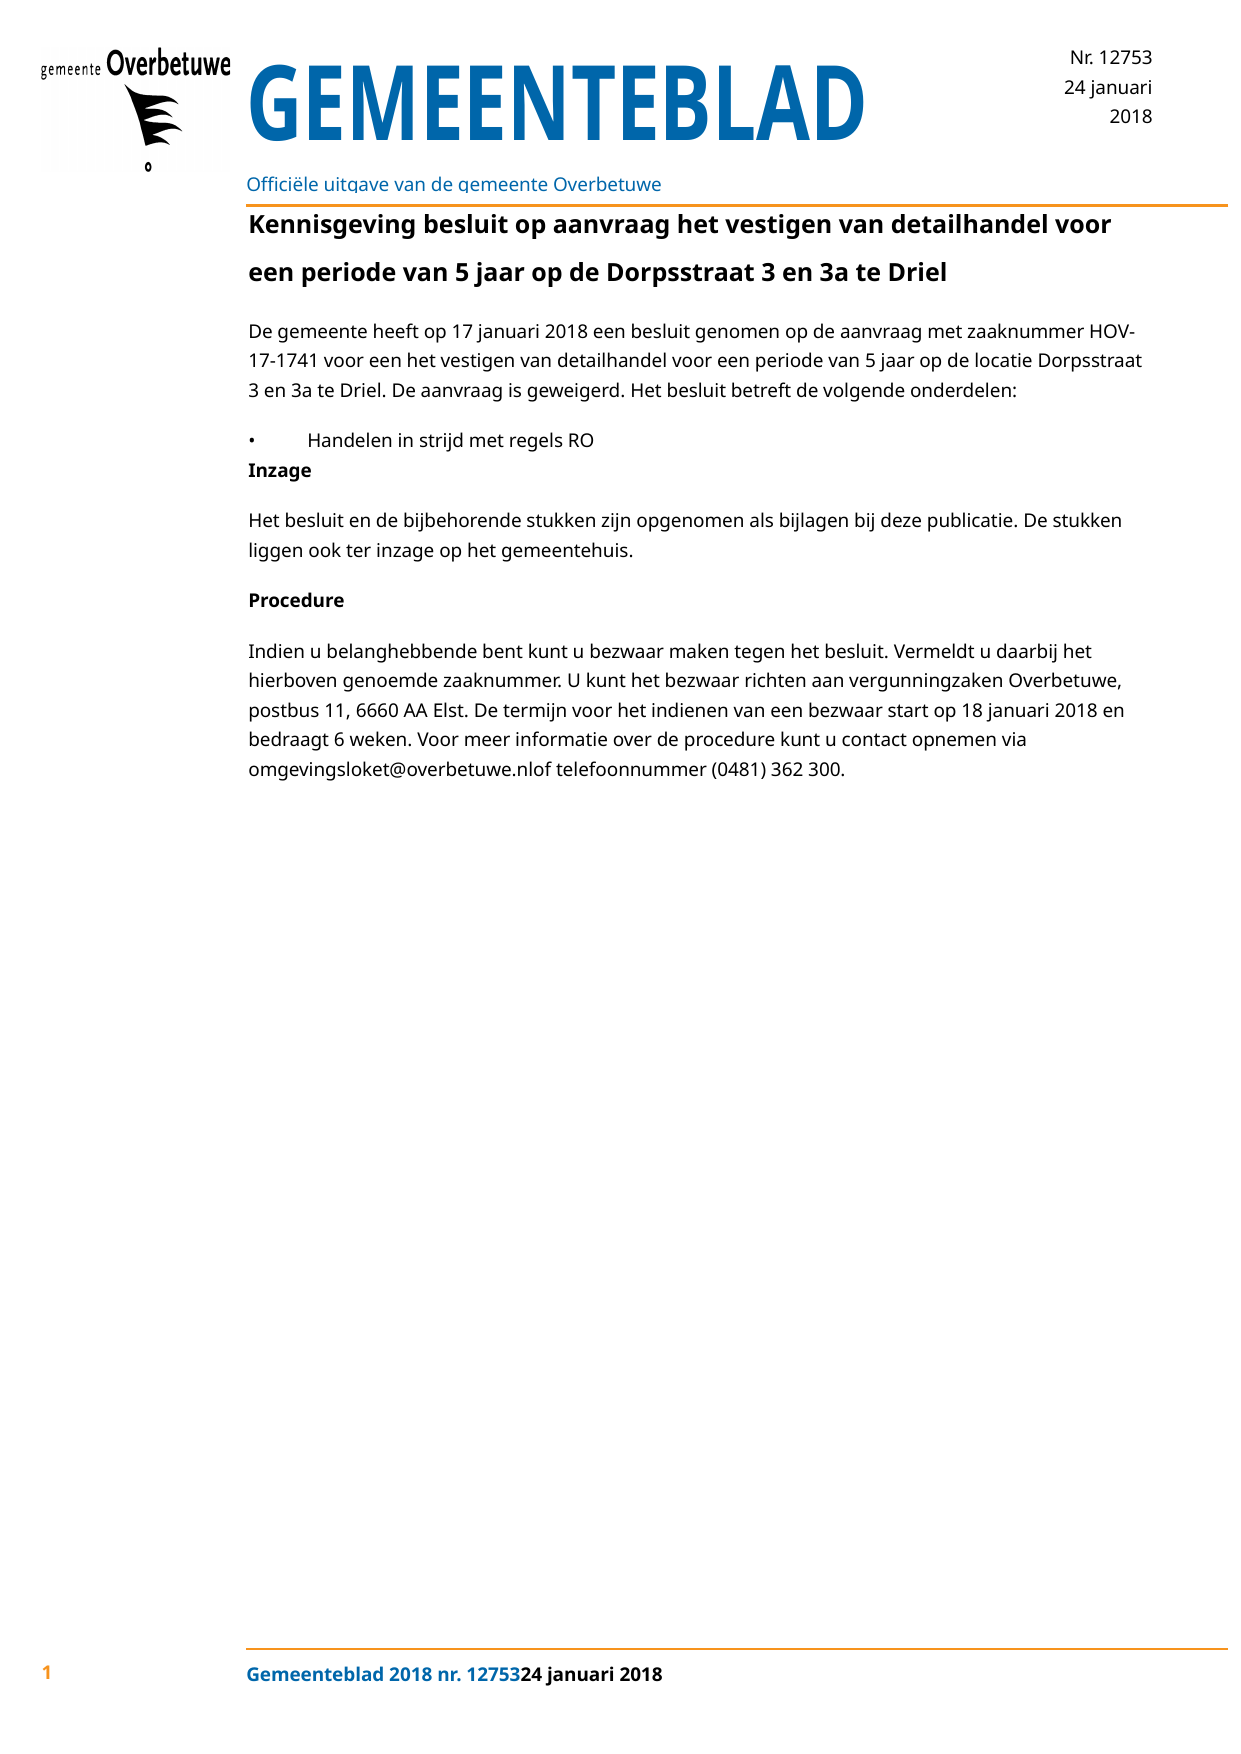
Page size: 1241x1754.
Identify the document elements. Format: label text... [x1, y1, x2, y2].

picture [41, 47, 231, 172]
text Inzage [248, 457, 1152, 483]
text Indien u belanghebbende bent kunt u bezwaar maken tegen het besluit. Vermeldt u daarbij het hierboven genoemde zaaknummer. U kunt het bezwaar richten aan vergunningzaken Overbetuwe, postbus 11, 6660 AA Elst. De termijn voor het indienen van een bezwaar start op 18 januari 2018 en bedraagt 6 weken. Voor meer informatie over de procedure kunt u contact opnemen via omgevingsloket@overbetuwe.nlof telefoonnummer (0481) 362 300. [248, 638, 1152, 782]
text Procedure [248, 587, 1152, 613]
text Kennisgeving besluit op aanvraag het vestigen van detailhandel voor een periode van 5 jaar op de Dorpsstraat 3 en 3a te Driel [248, 207, 1152, 288]
list Handelen in strijd met regels RO [248, 427, 1152, 453]
text De gemeente heeft op 17 januari 2018 een besluit genomen op de aanvraag met zaaknummer HOV-17-1741 voor een het vestigen van detailhandel voor een periode van 5 jaar op de locatie Dorpsstraat 3 en 3a te Driel. De aanvraag is geweigerd. Het besluit betreft de volgende onderdelen: [248, 318, 1152, 403]
text Het besluit en de bijbehorende stukken zijn opgenomen als bijlagen bij deze publicatie. De stukken liggen ook ter inzage op het gemeentehuis. [248, 507, 1152, 563]
